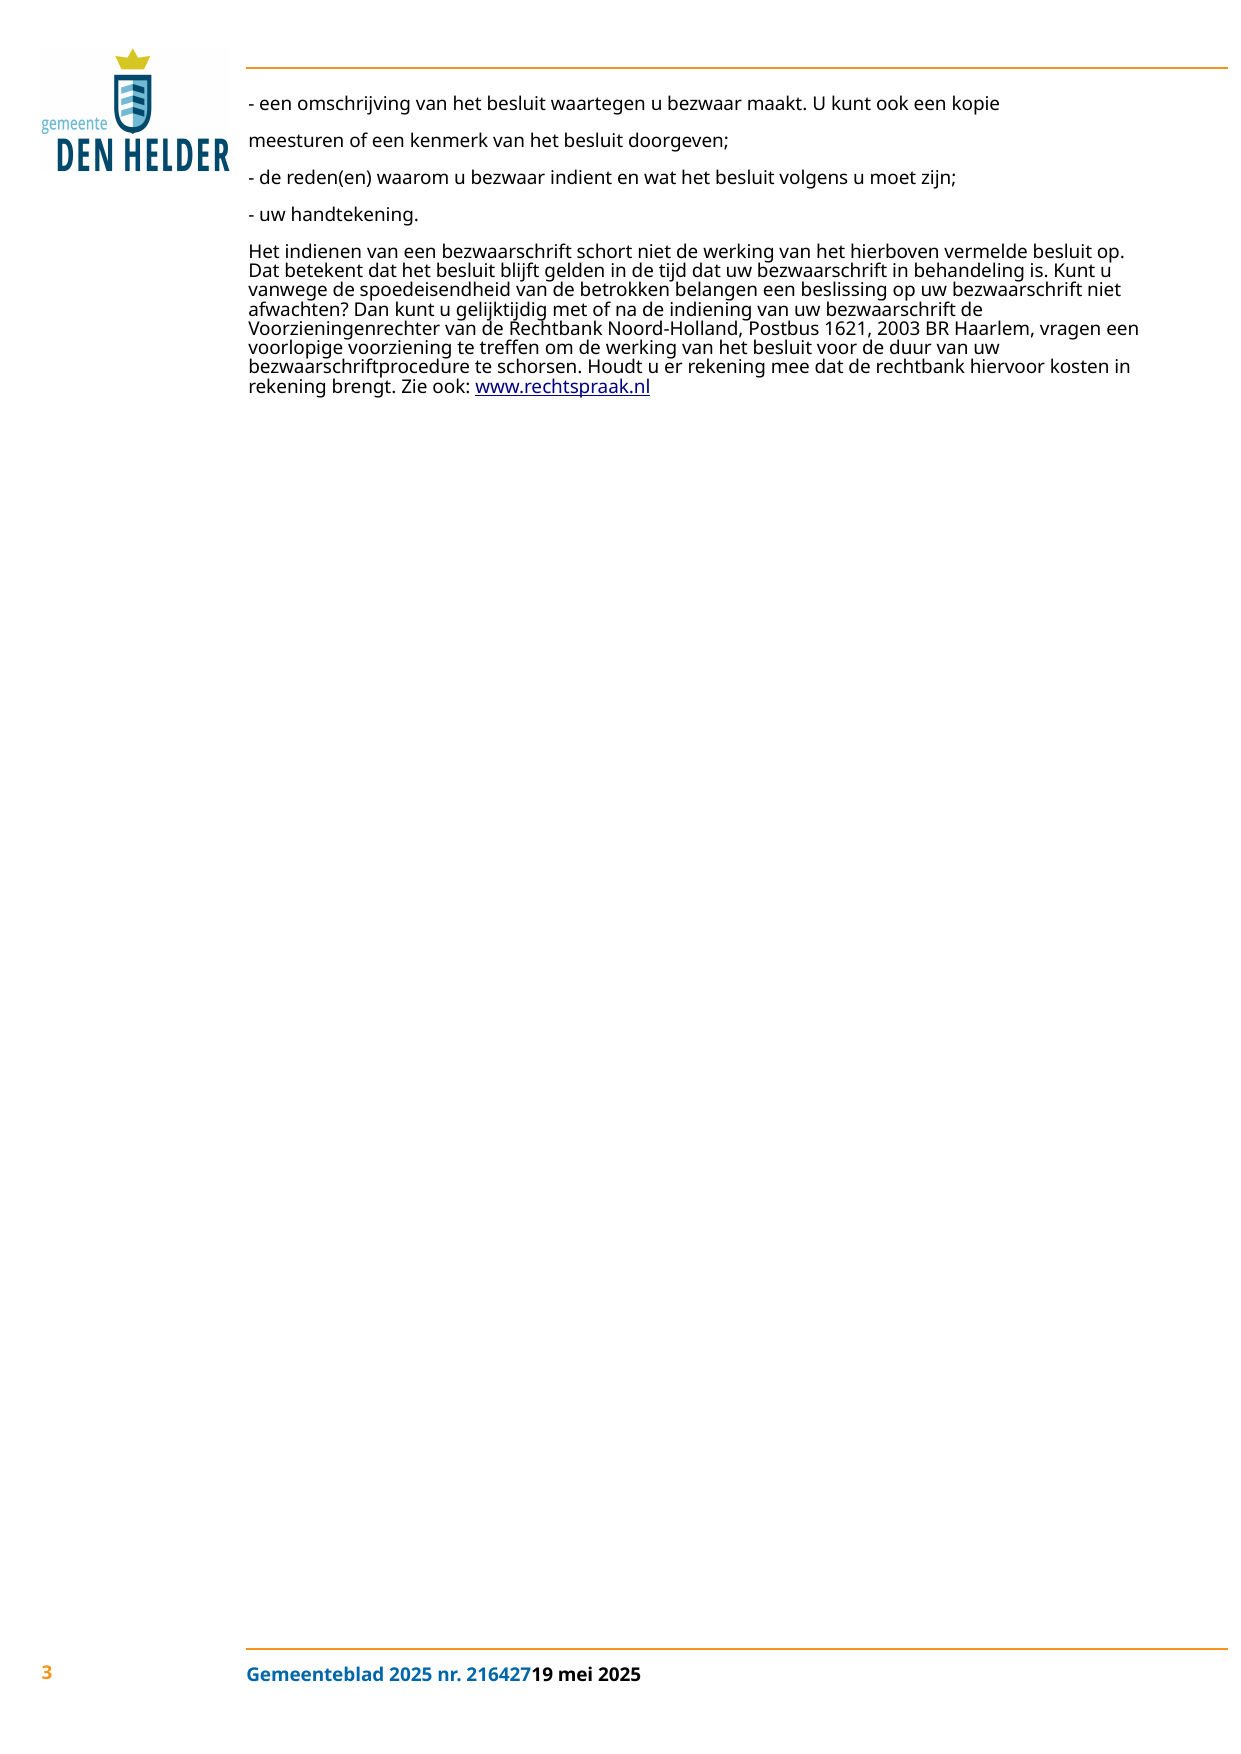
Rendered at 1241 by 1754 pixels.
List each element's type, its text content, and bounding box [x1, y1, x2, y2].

text meesturen of een kenmerk van het besluit doorgeven; [248, 132, 1152, 151]
picture [182, 144, 187, 165]
picture [130, 157, 135, 172]
picture [100, 154, 106, 172]
text - uw handtekening. [248, 206, 1152, 225]
text - de reden(en) waarom u bezwaar indient en wat het besluit volgens u moet zijn; [248, 169, 1152, 188]
picture [63, 144, 68, 165]
picture [41, 47, 231, 172]
text Het indienen van een bezwaarschrift schort niet de werking van het hierboven vermelde besluit op. Dat betekent dat het besluit blijft gelden in de tijd dat uw bezwaarschrift in behandeling is. Kunt u vanwege de spoedeisendheid van de betrokken belangen een beslissing op uw bezwaarschrift niet afwachten? Dan kunt u gelijktijdig met of na de indiening van uw bezwaarschrift de Voorzieningenrechter van de Rechtbank Noord-Holland, Postbus 1621, 2003 BR Haarlem, vragen een voorlopige voorziening te treffen om de werking van het besluit voor de duur van uw bezwaarschriftprocedure te schorsen. Houdt u er rekening mee dat de rechtbank hiervoor kosten in rekening brengt. Zie ook: www.rechtspraak.nl [248, 243, 1152, 397]
text - een omschrijving van het besluit waartegen u bezwaar maakt. U kunt ook een kopie [248, 95, 1152, 114]
picture [220, 160, 224, 172]
